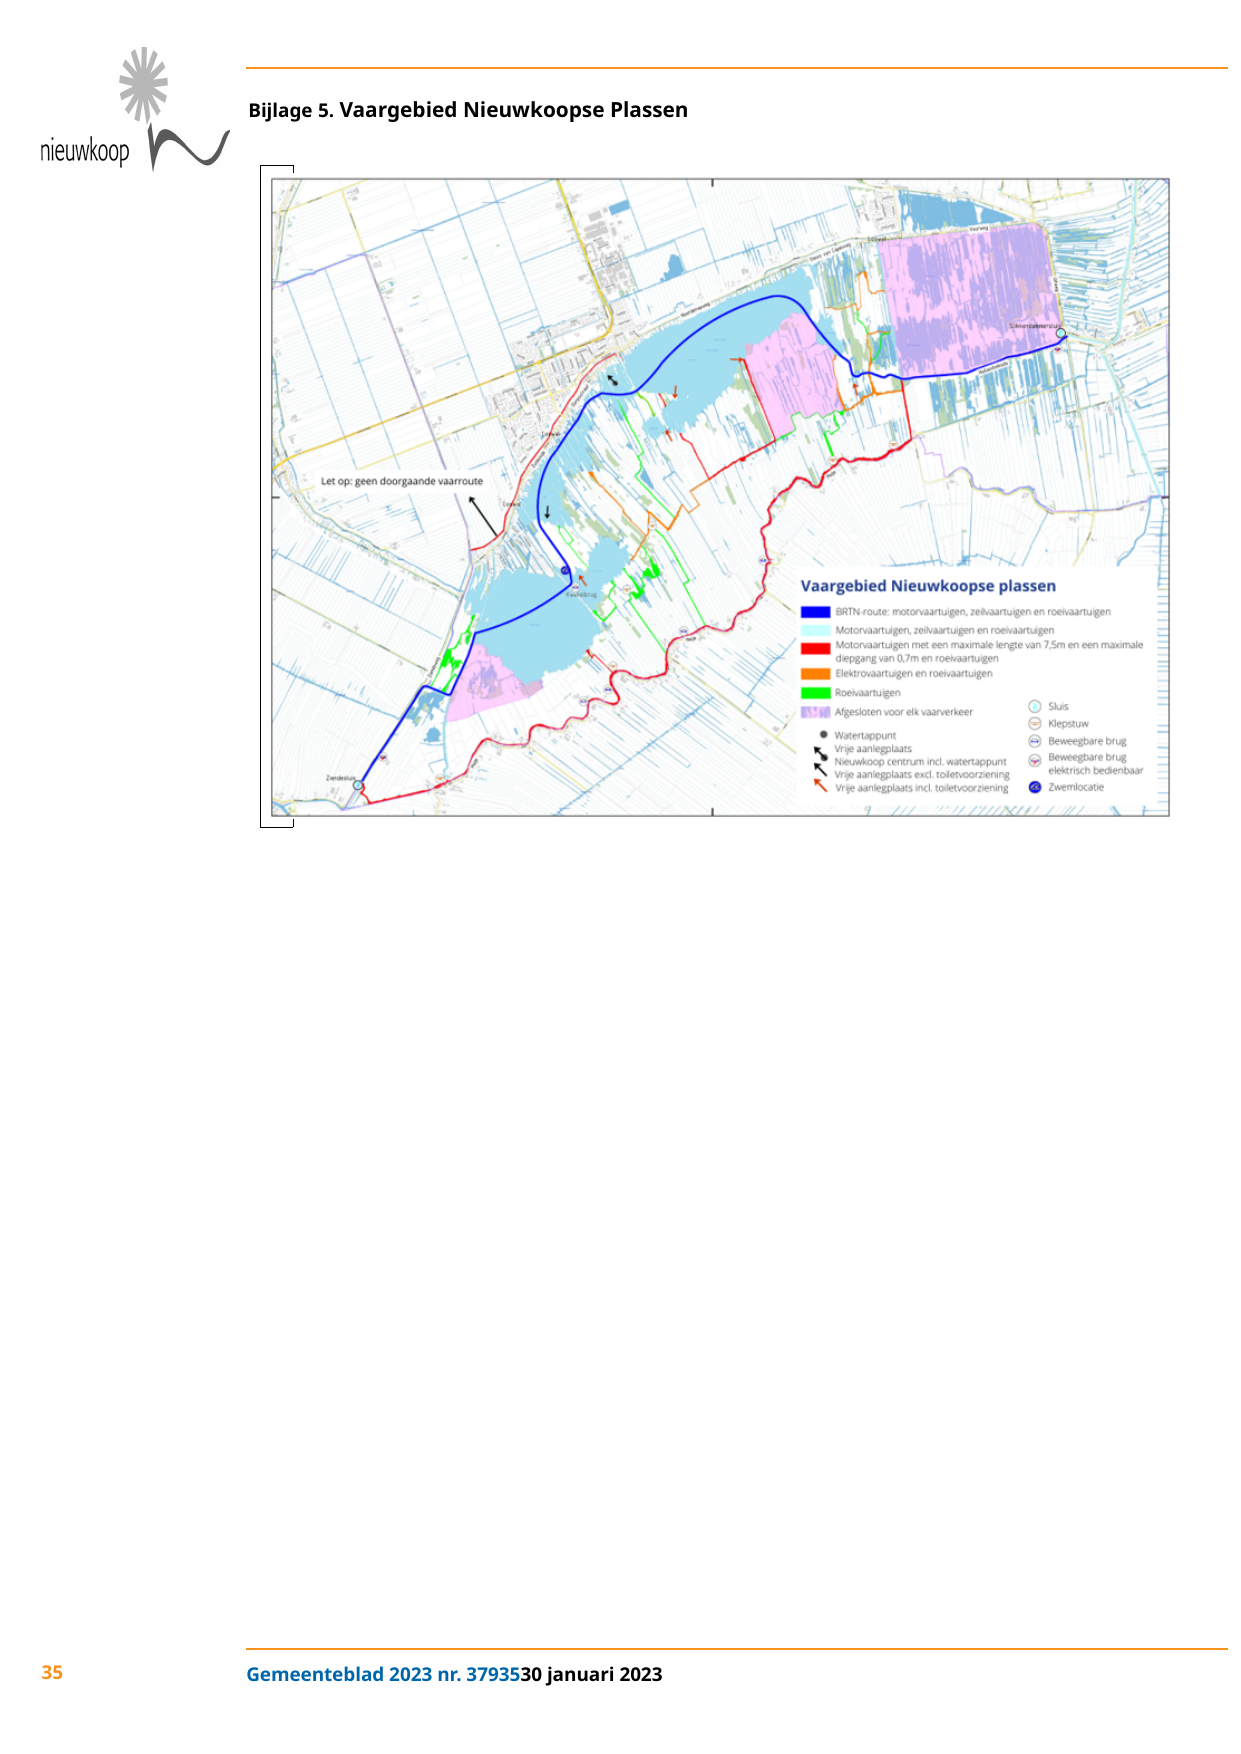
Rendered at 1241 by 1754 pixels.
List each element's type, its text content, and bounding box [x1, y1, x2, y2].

text Bijlage 5. Vaargebied Nieuwkoopse Plassen [248, 95, 1152, 123]
picture [268, 173, 1173, 819]
picture [41, 47, 231, 172]
